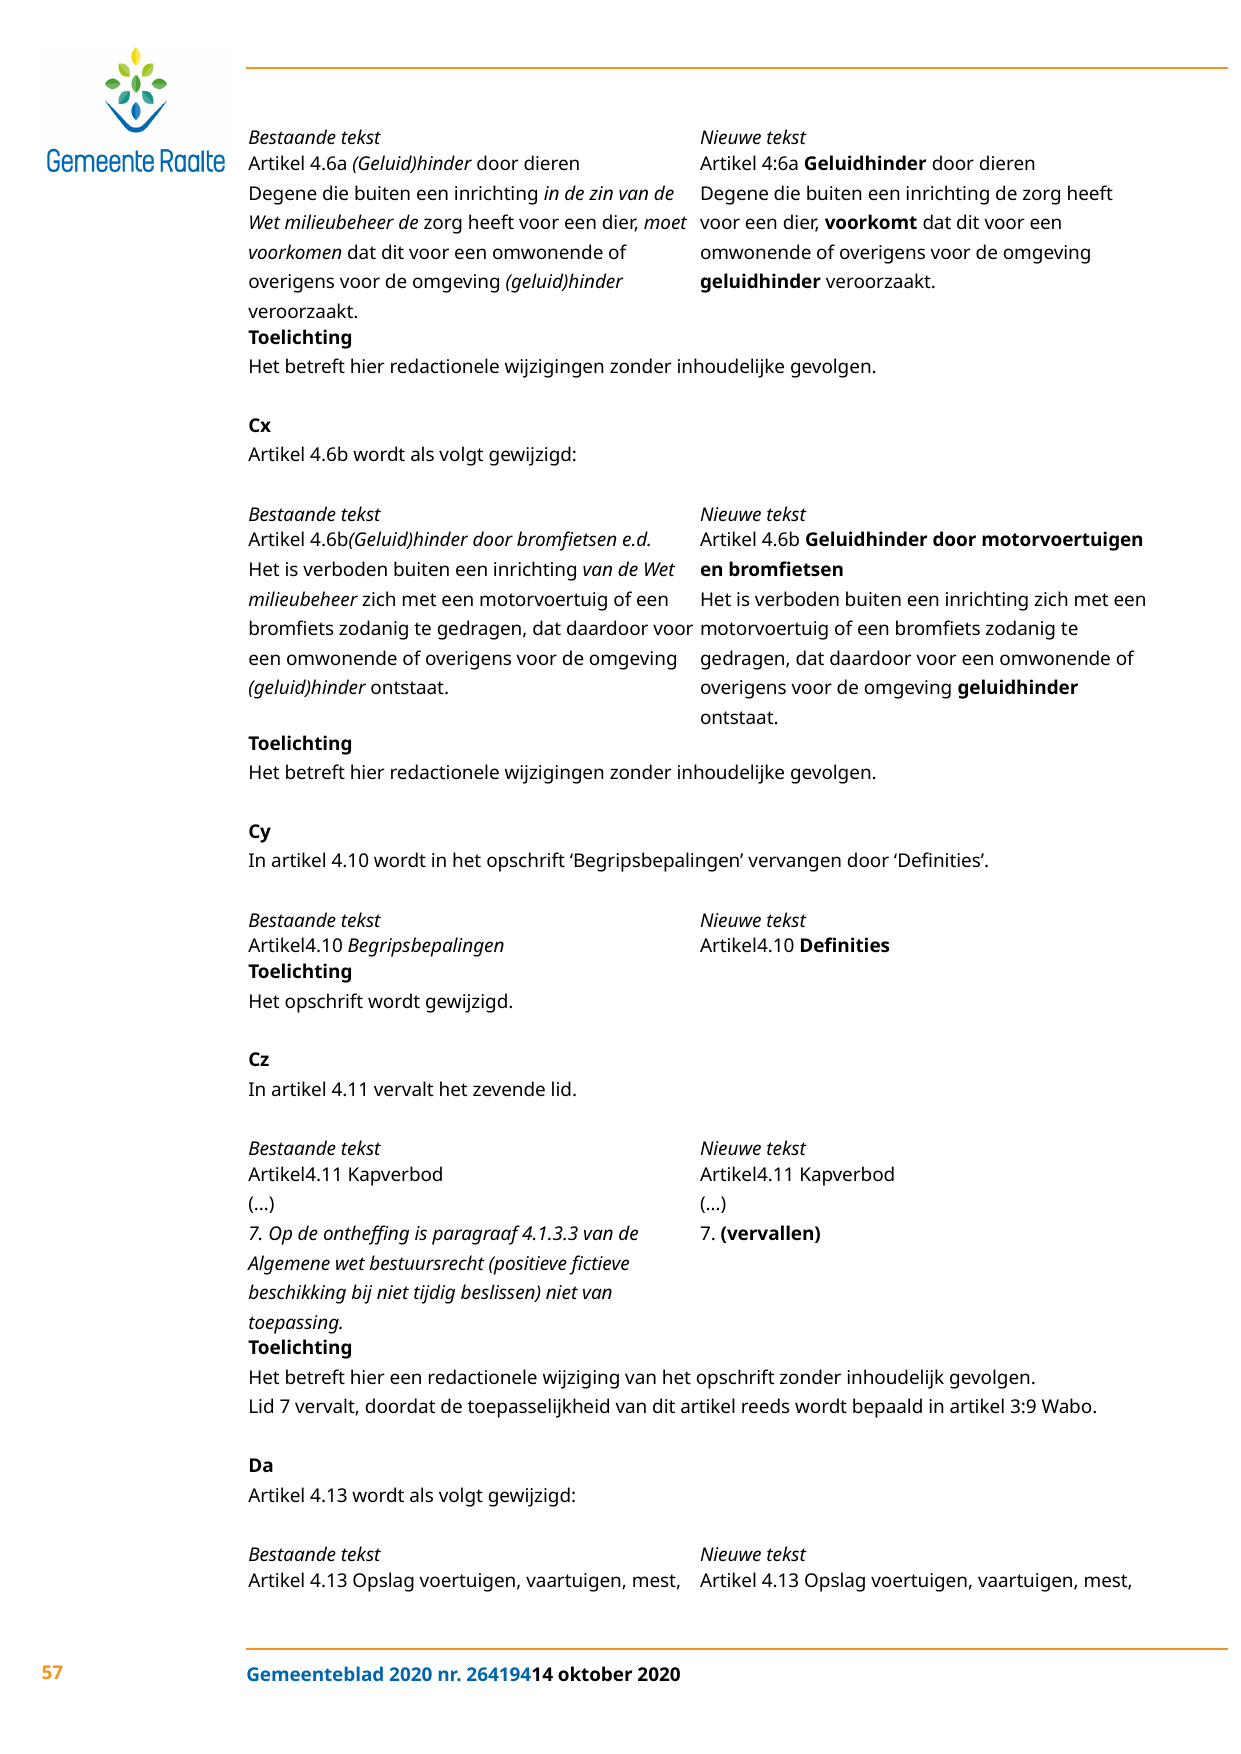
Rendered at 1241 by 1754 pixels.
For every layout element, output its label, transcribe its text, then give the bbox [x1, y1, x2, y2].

table_header Nieuwe tekst [700, 125, 1152, 150]
text Cx [248, 412, 1152, 438]
table_cell Artikel 4:6a Geluidhinder door dieren Degene die buiten een inrichting de zorg heeft voor een dier, voorkomt dat dit voor een omwonende of overigens voor de omgeving geluidhinder veroorzaakt. [700, 150, 1152, 324]
table_header Nieuwe tekst [700, 501, 1152, 527]
table_cell Toelichting Het betreft hier een redactionele wijziging van het opschrift zonder inhoudelijk gevolgen. Lid 7 vervalt, doordat de toepasselijkheid van dit artikel reeds wordt bepaald in artikel 3:9 Wabo. [248, 1335, 1152, 1419]
table_header Bestaande tekst [248, 1541, 700, 1567]
table_cell Artikel4.11 Kapverbod (…) 7. (vervallen) [700, 1161, 1152, 1334]
table_cell Artikel4.10 Begripsbepalingen [248, 933, 700, 958]
text Da [248, 1452, 1152, 1478]
table_cell Artikel 4.13 Opslag voertuigen, vaartuigen, mest, [700, 1567, 1152, 1593]
table_header Bestaande tekst [248, 125, 700, 150]
table_header Bestaande tekst [248, 907, 700, 932]
table_cell Artikel4.10 Definities [700, 933, 1152, 958]
table_cell Artikel 4.6b(Geluid)hinder door bromfietsen e.d. Het is verboden buiten een inrichting van de Wet milieubeheer zich met een motorvoertuig of een bromfiets zodanig te gedragen, dat daardoor voor een omwonende of overigens voor de omgeving (geluid)hinder ontstaat. [248, 527, 700, 730]
table_header Nieuwe tekst [700, 907, 1152, 932]
text Artikel 4.6b wordt als volgt gewijzigd: [248, 442, 1152, 467]
text In artikel 4.10 wordt in het opschrift ‘Begripsbepalingen’ vervangen door ‘Definities’. [248, 847, 1152, 873]
table_cell Toelichting Het betreft hier redactionele wijzigingen zonder inhoudelijke gevolgen. [248, 324, 1152, 379]
table_cell Artikel 4.6a (Geluid)hinder door dieren Degene die buiten een inrichting in de zin van de Wet milieubeheer de zorg heeft voor een dier, moet voorkomen dat dit voor een omwonende of overigens voor de omgeving (geluid)hinder veroorzaakt. [248, 150, 700, 324]
text Artikel 4.13 wordt als volgt gewijzigd: [248, 1482, 1152, 1508]
text In artikel 4.11 vervalt het zevende lid. [248, 1076, 1152, 1102]
table_header Bestaande tekst [248, 1135, 700, 1161]
table_cell Toelichting Het betreft hier redactionele wijzigingen zonder inhoudelijke gevolgen. [248, 730, 1152, 785]
table_header Nieuwe tekst [700, 1135, 1152, 1161]
table_cell Toelichting Het opschrift wordt gewijzigd. [248, 958, 1152, 1013]
table_header Bestaande tekst [248, 501, 700, 527]
text Cz [248, 1046, 1152, 1072]
table_cell Artikel 4.6b Geluidhinder door motorvoertuigen en bromfietsen Het is verboden buiten een inrichting zich met een motorvoertuig of een bromfiets zodanig te gedragen, dat daardoor voor een omwonende of overigens voor de omgeving geluidhinder ontstaat. [700, 527, 1152, 730]
table_cell Artikel 4.13 Opslag voertuigen, vaartuigen, mest, [248, 1567, 700, 1593]
picture [41, 47, 231, 172]
text Cy [248, 818, 1152, 844]
table_header Nieuwe tekst [700, 1541, 1152, 1567]
table_cell Artikel4.11 Kapverbod (…) 7. Op de ontheffing is paragraaf 4.1.3.3 van de Algemene wet bestuursrecht (positieve fictieve beschikking bij niet tijdig beslissen) niet van toepassing. [248, 1161, 700, 1334]
